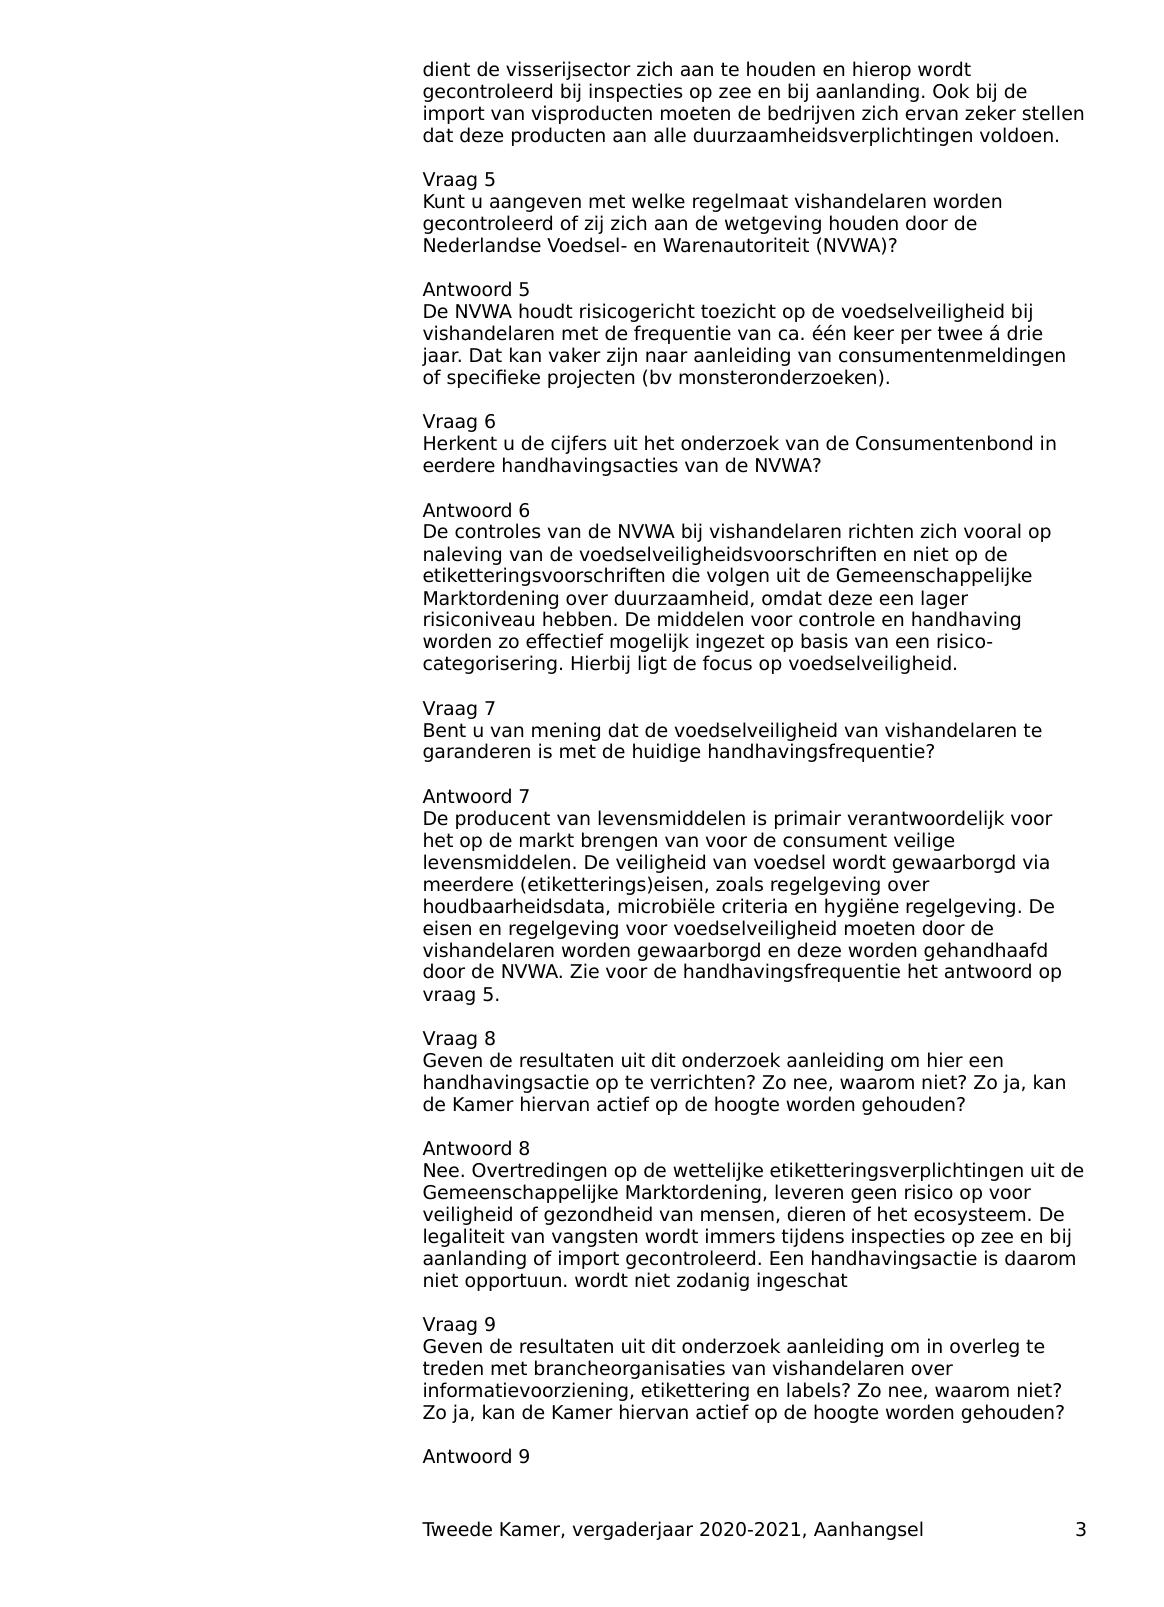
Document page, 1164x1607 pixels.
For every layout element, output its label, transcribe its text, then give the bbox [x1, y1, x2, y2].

text Vraag 8 [422, 1028, 1087, 1049]
text Vraag 9 [422, 1314, 1087, 1336]
text De NVWA houdt risicogericht toezicht op de voedselveiligheid bij vishandelaren met de frequentie van ca. één keer per twee á drie jaar. Dat kan vaker zijn naar aanleiding van consumentenmeldingen of specifieke projecten (bv monsteronderzoeken). [422, 301, 1087, 389]
text Herkent u de cijfers uit het onderzoek van de Consumentenbond in eerdere handhavingsacties van de NVWA? [422, 433, 1087, 477]
text dient de visserijsector zich aan te houden en hierop wordt gecontroleerd bij inspecties op zee en bij aanlanding. Ook bij de import van visproducten moeten de bedrijven zich ervan zeker stellen dat deze producten aan alle duurzaamheidsverplichtingen voldoen. [422, 59, 1087, 147]
text Geven de resultaten uit dit onderzoek aanleiding om in overleg te treden met brancheorganisaties van vishandelaren over informatievoorziening, etikettering en labels? Zo nee, waarom niet? Zo ja, kan de Kamer hiervan actief op de hoogte worden gehouden? [422, 1336, 1087, 1424]
text Antwoord 7 [422, 786, 1087, 808]
text Antwoord 5 [422, 279, 1087, 301]
text Kunt u aangeven met welke regelmaat vishandelaren worden gecontroleerd of zij zich aan de wetgeving houden door de Nederlandse Voedsel- en Warenautoriteit (NVWA)? [422, 191, 1087, 257]
text Vraag 5 [422, 169, 1087, 191]
text Vraag 6 [422, 411, 1087, 433]
text Antwoord 8 [422, 1138, 1087, 1160]
text Vraag 7 [422, 697, 1087, 719]
text De producent van levensmiddelen is primair verantwoordelijk voor het op de markt brengen van voor de consument veilige levensmiddelen. De veiligheid van voedsel wordt gewaarborgd via meerdere (etiketterings)eisen, zoals regelgeving over houdbaarheidsdata, microbiële criteria en hygiëne regelgeving. De eisen en regelgeving voor voedselveiligheid moeten door de vishandelaren worden gewaarborgd en deze worden gehandhaafd door de NVWA. Zie voor de handhavingsfrequentie het antwoord op vraag 5. [422, 808, 1087, 1005]
text Geven de resultaten uit dit onderzoek aanleiding om hier een handhavingsactie op te verrichten? Zo nee, waarom niet? Zo ja, kan de Kamer hiervan actief op de hoogte worden gehouden? [422, 1049, 1087, 1116]
text Nee. Overtredingen op de wettelijke etiketteringsverplichtingen uit de Gemeenschappelijke Marktordening, leveren geen risico op voor veiligheid of gezondheid van mensen, dieren of het ecosysteem. De legaliteit van vangsten wordt immers tijdens inspecties op zee en bij aanlanding of import gecontroleerd. Een handhavingsactie is daarom niet opportuun. wordt niet zodanig ingeschat [422, 1160, 1087, 1292]
text Antwoord 6 [422, 499, 1087, 521]
text Antwoord 9 [422, 1446, 1087, 1468]
text Bent u van mening dat de voedselveiligheid van vishandelaren te garanderen is met de huidige handhavingsfrequentie? [422, 719, 1087, 763]
text De controles van de NVWA bij vishandelaren richten zich vooral op naleving van de voedselveiligheidsvoorschriften en niet op de etiketteringsvoorschriften die volgen uit de Gemeenschappelijke Marktordening over duurzaamheid, omdat deze een lager risiconiveau hebben. De middelen voor controle en handhaving worden zo effectief mogelijk ingezet op basis van een risico-categorisering. Hierbij ligt de focus op voedselveiligheid. [422, 521, 1087, 675]
